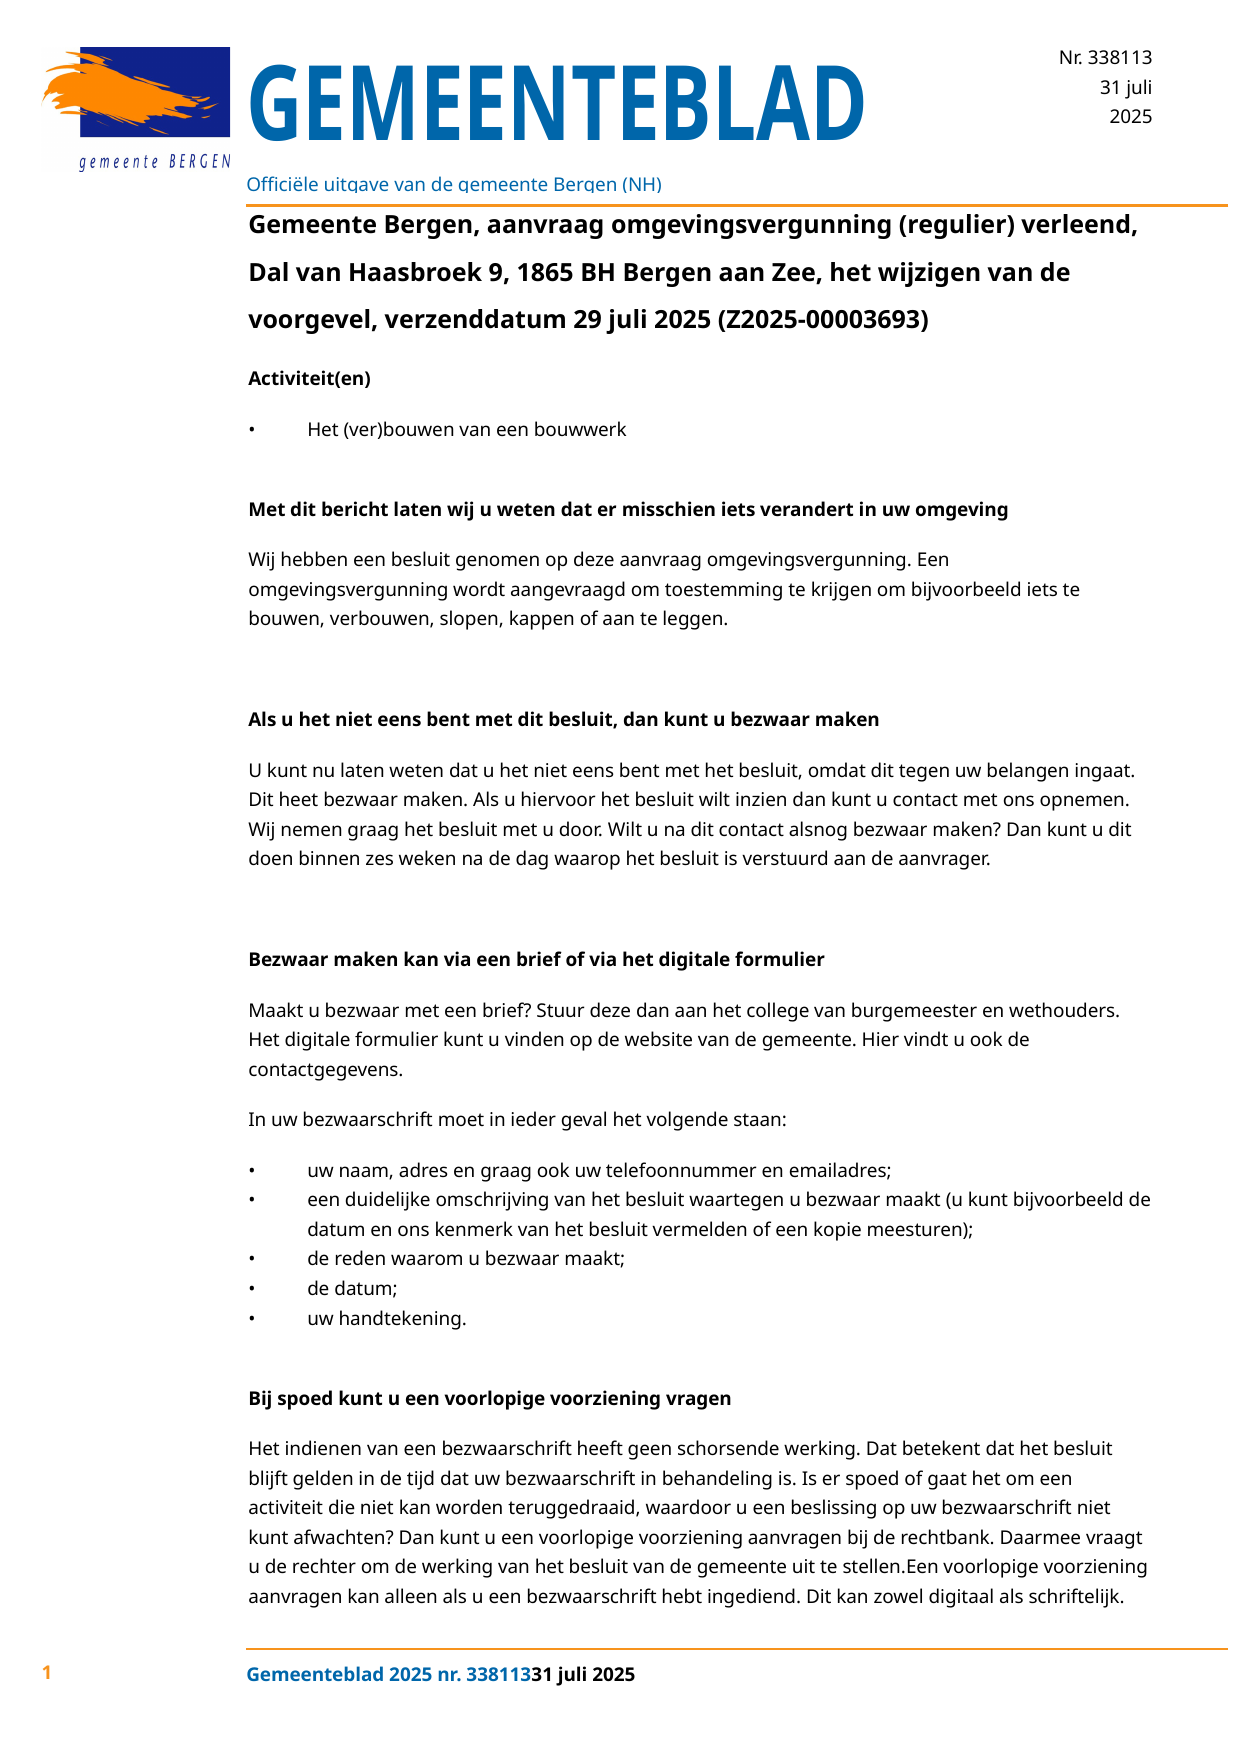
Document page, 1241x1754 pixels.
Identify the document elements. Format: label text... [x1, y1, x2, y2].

text Activiteit(en) [248, 366, 1152, 391]
picture [41, 47, 231, 172]
text Het indienen van een bezwaarschrift heeft geen schorsende werking. Dat betekent dat het besluit blijft gelden in de tijd dat uw bezwaarschrift in behandeling is. Is er spoed of gaat het om een activiteit die niet kan worden teruggedraaid, waardoor u een beslissing op uw bezwaarschrift niet kunt afwachten? Dan kunt u een voorlopige voorziening aanvragen bij de rechtbank. Daarmee vraagt u de rechter om de werking van het besluit van de gemeente uit te stellen.Een voorlopige voorziening aanvragen kan alleen als u een bezwaarschrift hebt ingediend. Dit kan zowel digitaal als schriftelijk. [248, 1435, 1152, 1609]
text Bij spoed kunt u een voorlopige voorziening vragen [248, 1385, 1152, 1410]
list uw naam, adres en graag ook uw telefoonnummer en emailadres; [248, 1157, 1152, 1182]
list een duidelijke omschrijving van het besluit waartegen u bezwaar maakt (u kunt bijvoorbeeld de datum en ons kenmerk van het besluit vermelden of een kopie meesturen); [248, 1186, 1152, 1242]
text Gemeente Bergen, aanvraag omgevingsvergunning (regulier) verleend, Dal van Haasbroek 9, 1865 BH Bergen aan Zee, het wijzigen van de voorgevel, verzenddatum 29 juli 2025 (Z2025-00003693) [248, 207, 1152, 336]
list Het (ver)bouwen van een bouwwerk [248, 416, 1152, 442]
text In uw bezwaarschrift moet in ieder geval het volgende staan: [248, 1106, 1152, 1132]
text Maakt u bezwaar met een brief? Stuur deze dan aan het college van burgemeester en wethouders. Het digitale formulier kunt u vinden op de website van de gemeente. Hier vindt u ook de contactgegevens. [248, 997, 1152, 1082]
text Wij hebben een besluit genomen op deze aanvraag omgevingsvergunning. Een omgevingsvergunning wordt aangevraagd om toestemming te krijgen om bijvoorbeeld iets te bouwen, verbouwen, slopen, kappen of aan te leggen. [248, 546, 1152, 631]
text Als u het niet eens bent met dit besluit, dan kunt u bezwaar maken [248, 706, 1152, 732]
list de reden waarom u bezwaar maakt; [248, 1246, 1152, 1271]
list uw handtekening. [248, 1305, 1152, 1330]
text U kunt nu laten weten dat u het niet eens bent met het besluit, omdat dit tegen uw belangen ingaat. Dit heet bezwaar maken. Als u hiervoor het besluit wilt inzien dan kunt u contact met ons opnemen. Wij nemen graag het besluit met u door. Wilt u na dit contact alsnog bezwaar maken? Dan kunt u dit doen binnen zes weken na de dag waarop het besluit is verstuurd aan de aanvrager. [248, 757, 1152, 871]
text Bezwaar maken kan via een brief of via het digitale formulier [248, 946, 1152, 972]
text Met dit bericht laten wij u weten dat er misschien iets verandert in uw omgeving [248, 496, 1152, 522]
list de datum; [248, 1275, 1152, 1301]
